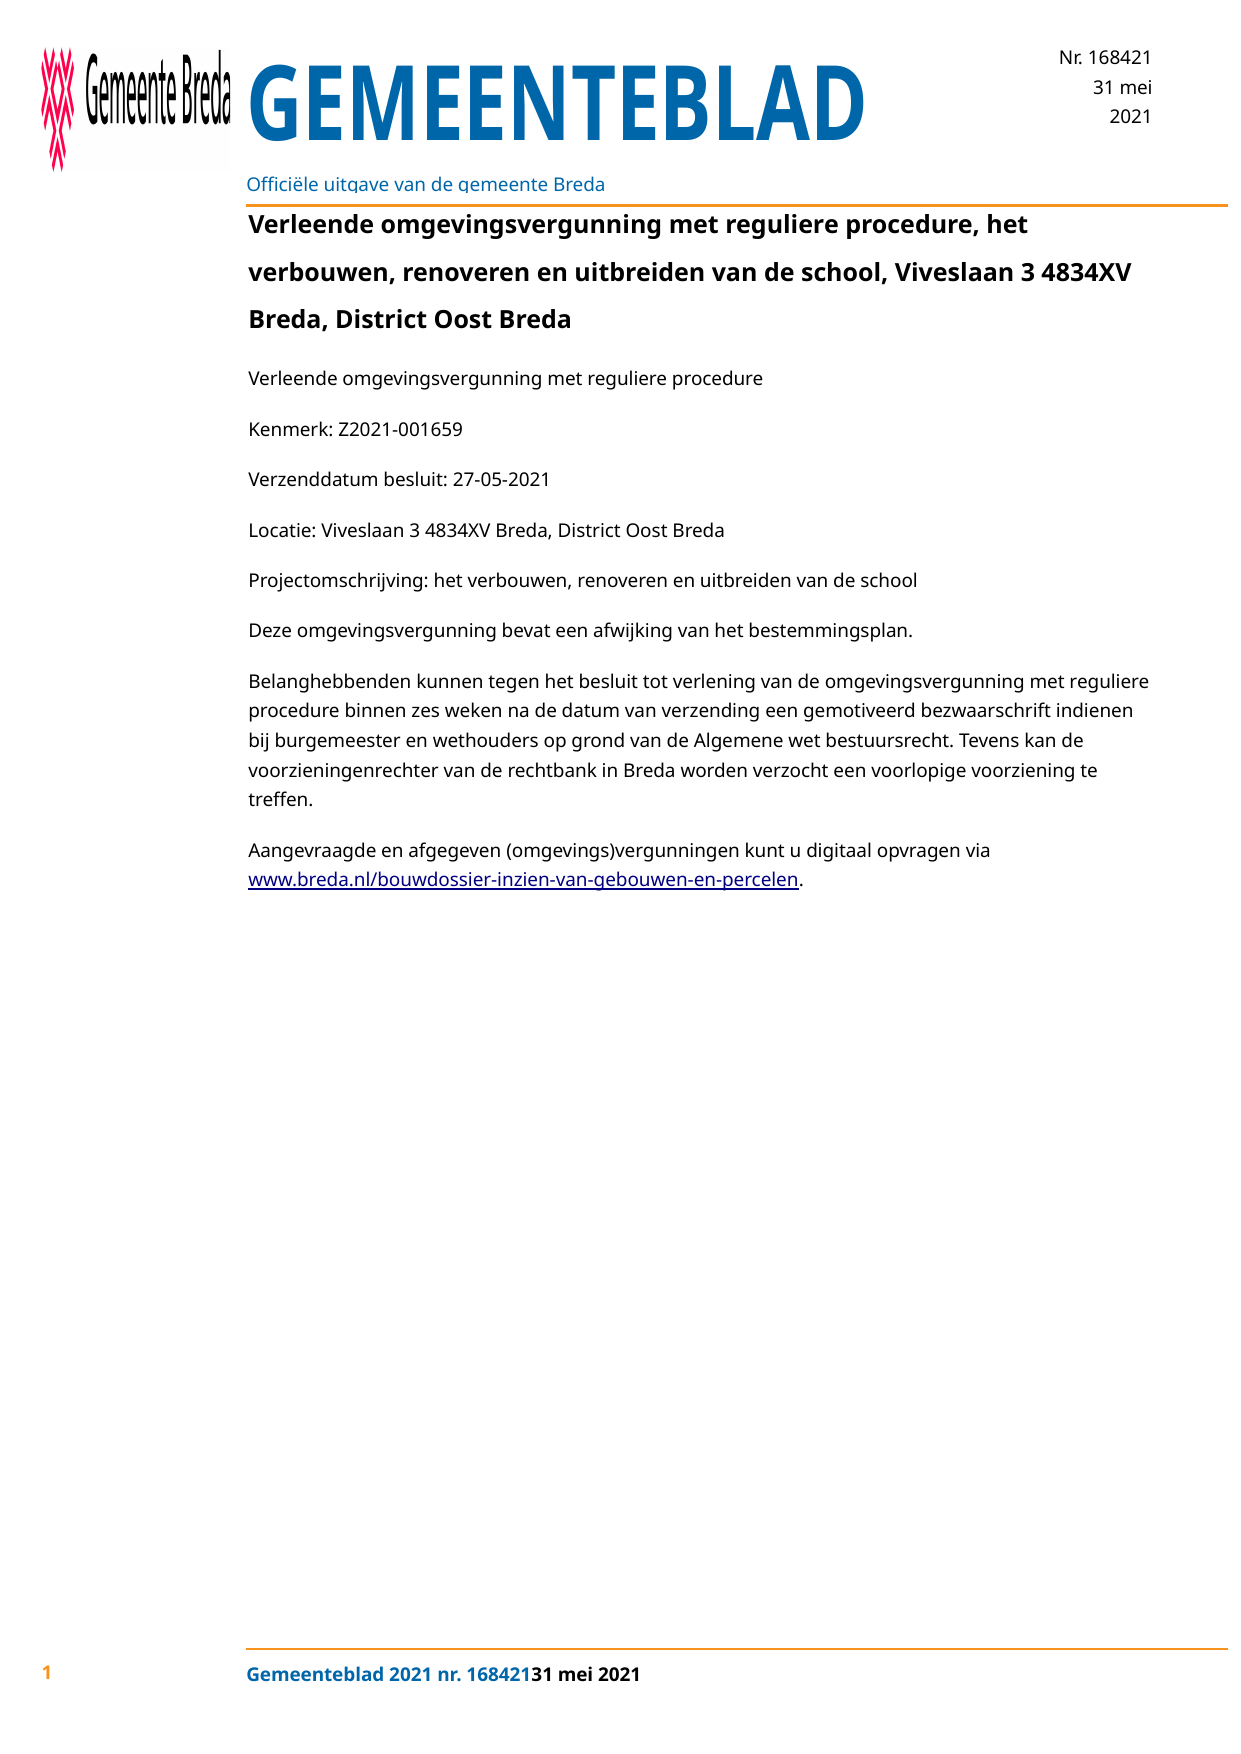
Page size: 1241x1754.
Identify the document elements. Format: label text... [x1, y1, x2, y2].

text Verzenddatum besluit: 27-05-2021 [248, 466, 1152, 492]
text Aangevraagde en afgegeven (omgevings)vergunningen kunt u digitaal opvragen via www.breda.nl/bouwdossier-inzien-van-gebouwen-en-percelen. [248, 837, 1152, 892]
text Verleende omgevingsvergunning met reguliere procedure, het verbouwen, renoveren en uitbreiden van de school, Viveslaan 3 4834XV Breda, District Oost Breda [248, 207, 1152, 336]
text Projectomschrijving: het verbouwen, renoveren en uitbreiden van de school [248, 567, 1152, 593]
text Kenmerk: Z2021-001659 [248, 416, 1152, 442]
text Belanghebbenden kunnen tegen het besluit tot verlening van de omgevingsvergunning met reguliere procedure binnen zes weken na de datum van verzending een gemotiveerd bezwaarschrift indienen bij burgemeester en wethouders op grond van de Algemene wet bestuursrecht. Tevens kan de voorzieningenrechter van de rechtbank in Breda worden verzocht een voorlopige voorziening te treffen. [248, 668, 1152, 812]
text Locatie: Viveslaan 3 4834XV Breda, District Oost Breda [248, 517, 1152, 542]
text Verleende omgevingsvergunning met reguliere procedure [248, 366, 1152, 391]
text Deze omgevingsvergunning bevat een afwijking van het bestemmingsplan. [248, 618, 1152, 643]
picture [41, 47, 231, 172]
